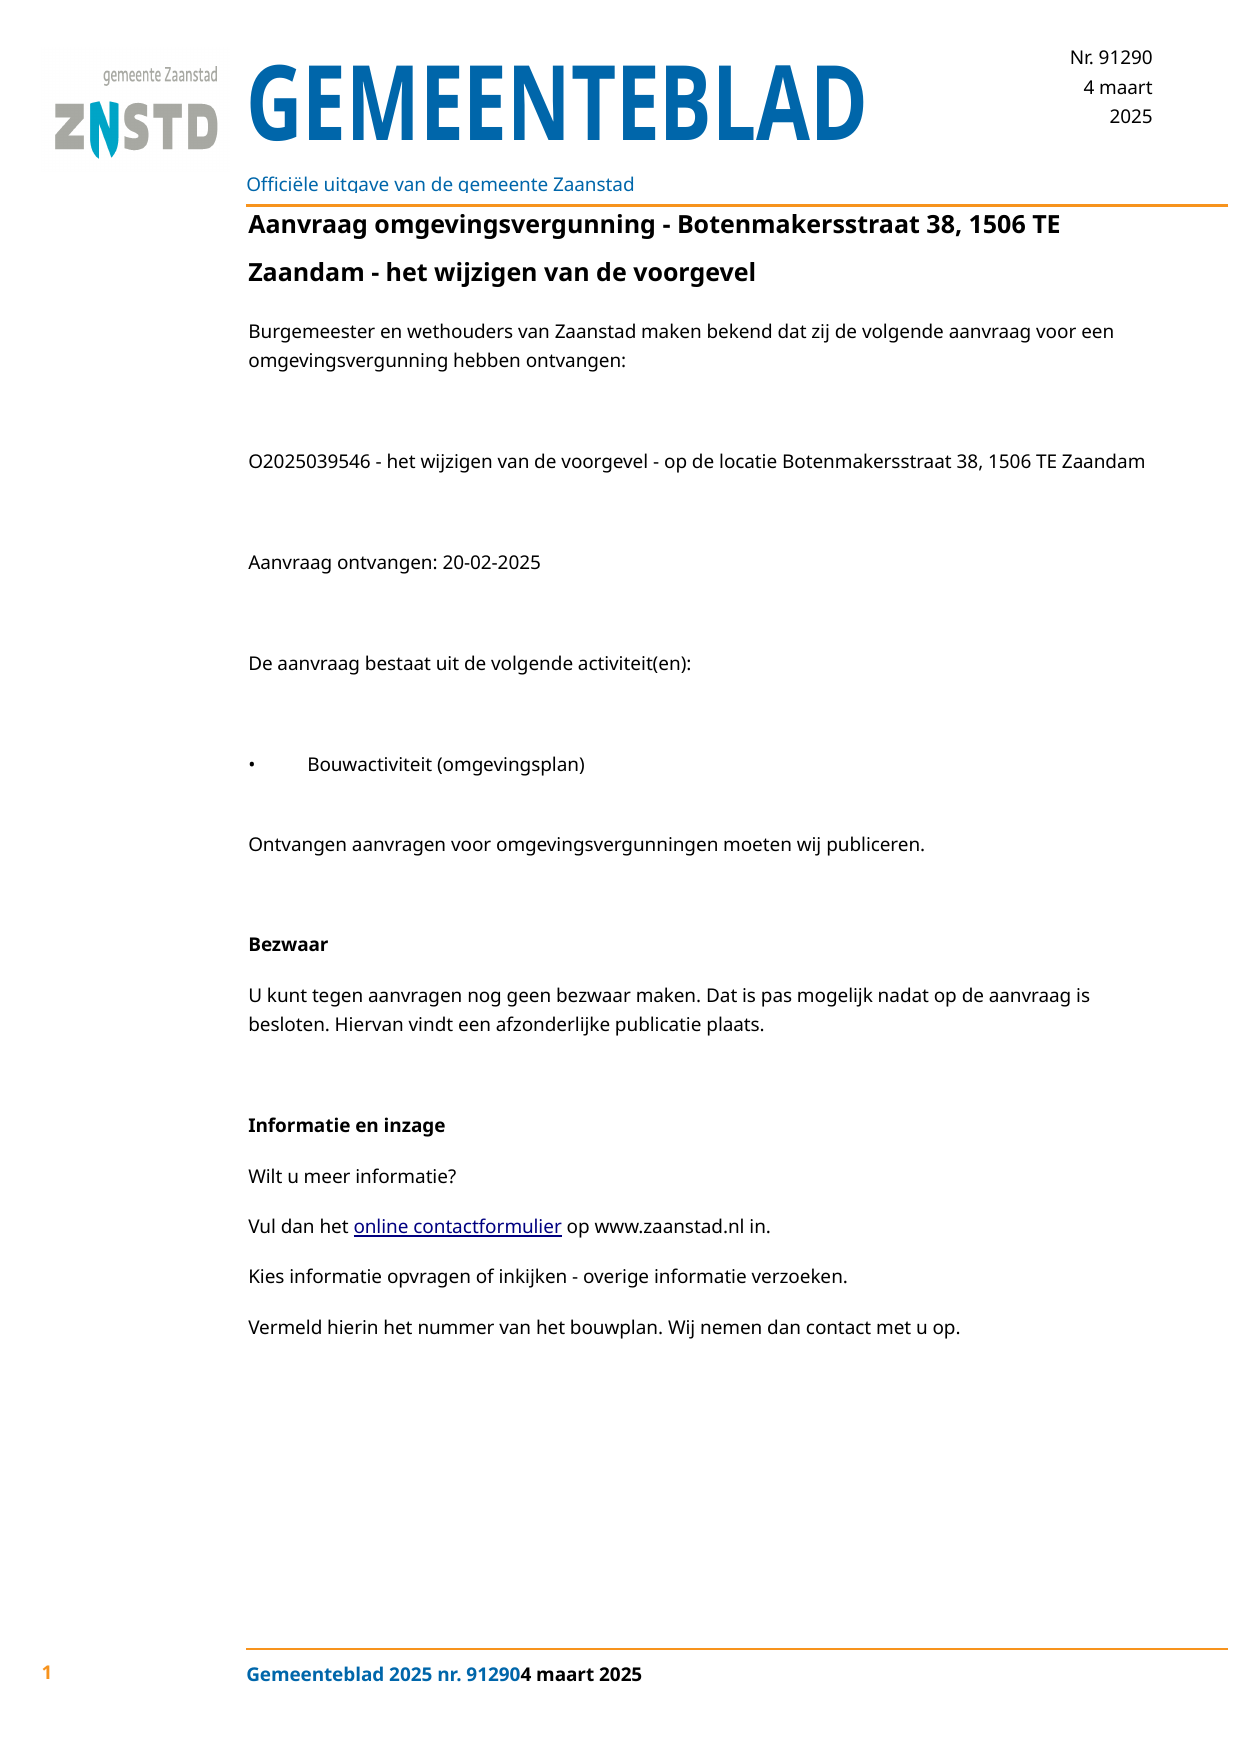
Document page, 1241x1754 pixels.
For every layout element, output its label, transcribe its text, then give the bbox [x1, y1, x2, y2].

list Bouwactiviteit (omgevingsplan) [248, 751, 1152, 777]
text O2025039546 - het wijzigen van de voorgevel - op de locatie Botenmakersstraat 38, 1506 TE Zaandam [248, 448, 1152, 474]
text Aanvraag omgevingsvergunning - Botenmakersstraat 38, 1506 TE Zaandam - het wijzigen van de voorgevel [248, 207, 1152, 288]
text Bezwaar [248, 932, 1152, 957]
text Informatie en inzage [248, 1112, 1152, 1138]
text De aanvraag bestaat uit de volgende activiteit(en): [248, 650, 1152, 676]
text Burgemeester en wethouders van Zaanstad maken bekend dat zij de volgende aanvraag voor een omgevingsvergunning hebben ontvangen: [248, 318, 1152, 373]
text Vul dan het online contactformulier op www.zaanstad.nl in. [248, 1213, 1152, 1239]
text Vermeld hierin het nummer van het bouwplan. Wij nemen dan contact met u op. [248, 1314, 1152, 1340]
text Wilt u meer informatie? [248, 1163, 1152, 1189]
text Aanvraag ontvangen: 20-02-2025 [248, 549, 1152, 575]
picture [41, 47, 231, 172]
text U kunt tegen aanvragen nog geen bezwaar maken. Dat is pas mogelijk nadat op de aanvraag is besloten. Hiervan vindt een afzonderlijke publicatie plaats. [248, 982, 1152, 1037]
text Kies informatie opvragen of inkijken - overige informatie verzoeken. [248, 1264, 1152, 1289]
text Ontvangen aanvragen voor omgevingsvergunningen moeten wij publiceren. [248, 831, 1152, 857]
